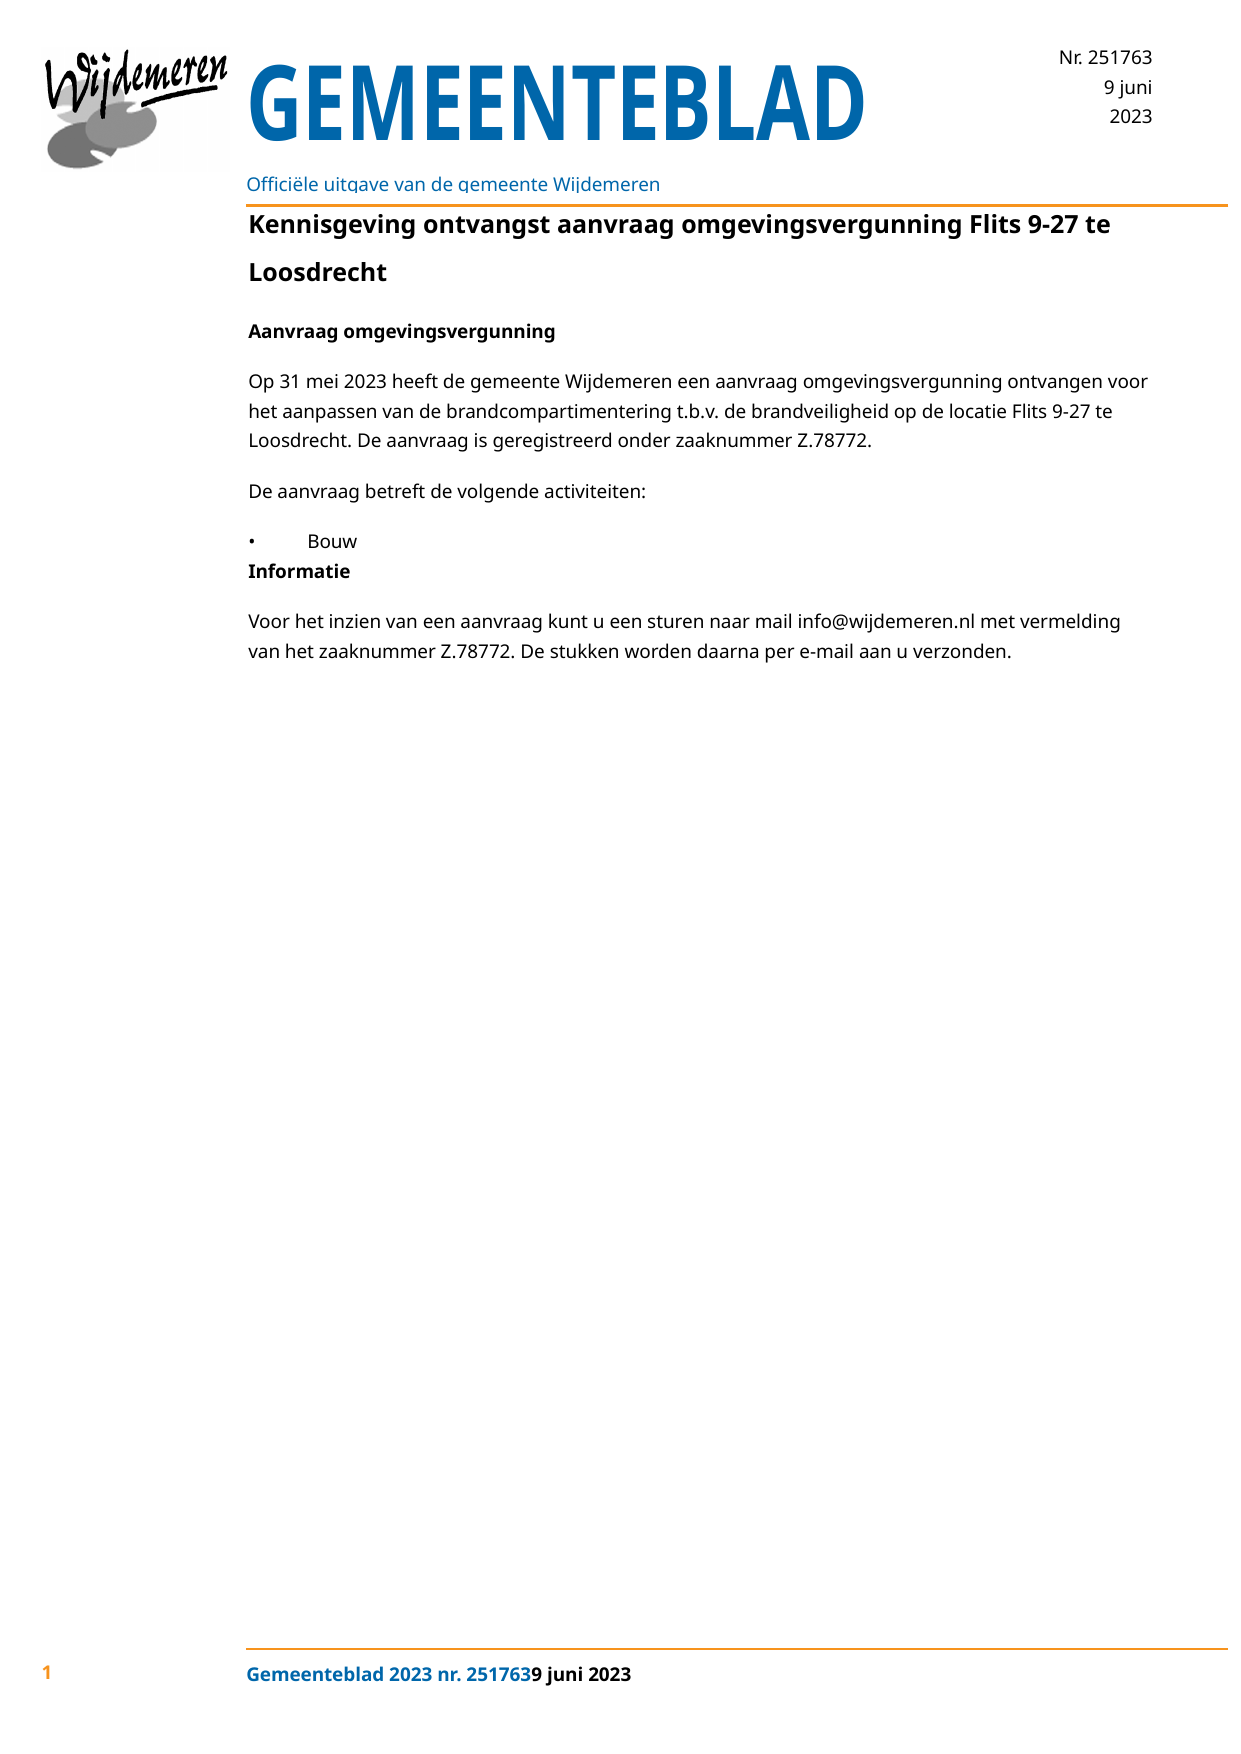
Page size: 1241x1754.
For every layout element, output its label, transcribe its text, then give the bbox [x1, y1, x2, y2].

text Voor het inzien van een aanvraag kunt u een sturen naar mail info@wijdemeren.nl met vermelding van het zaaknummer Z.78772. De stukken worden daarna per e-mail aan u verzonden. [248, 608, 1152, 664]
text Op 31 mei 2023 heeft de gemeente Wijdemeren een aanvraag omgevingsvergunning ontvangen voor het aanpassen van de brandcompartimentering t.b.v. de brandveiligheid op de locatie Flits 9-27 te Loosdrecht. De aanvraag is geregistreerd onder zaaknummer Z.78772. [248, 368, 1152, 453]
text Informatie [248, 558, 1152, 584]
text De aanvraag betreft de volgende activiteiten: [248, 478, 1152, 504]
text Aanvraag omgevingsvergunning [248, 318, 1152, 344]
text Kennisgeving ontvangst aanvraag omgevingsvergunning Flits 9-27 te Loosdrecht [248, 207, 1152, 288]
list Bouw [248, 528, 1152, 554]
picture [41, 47, 231, 172]
